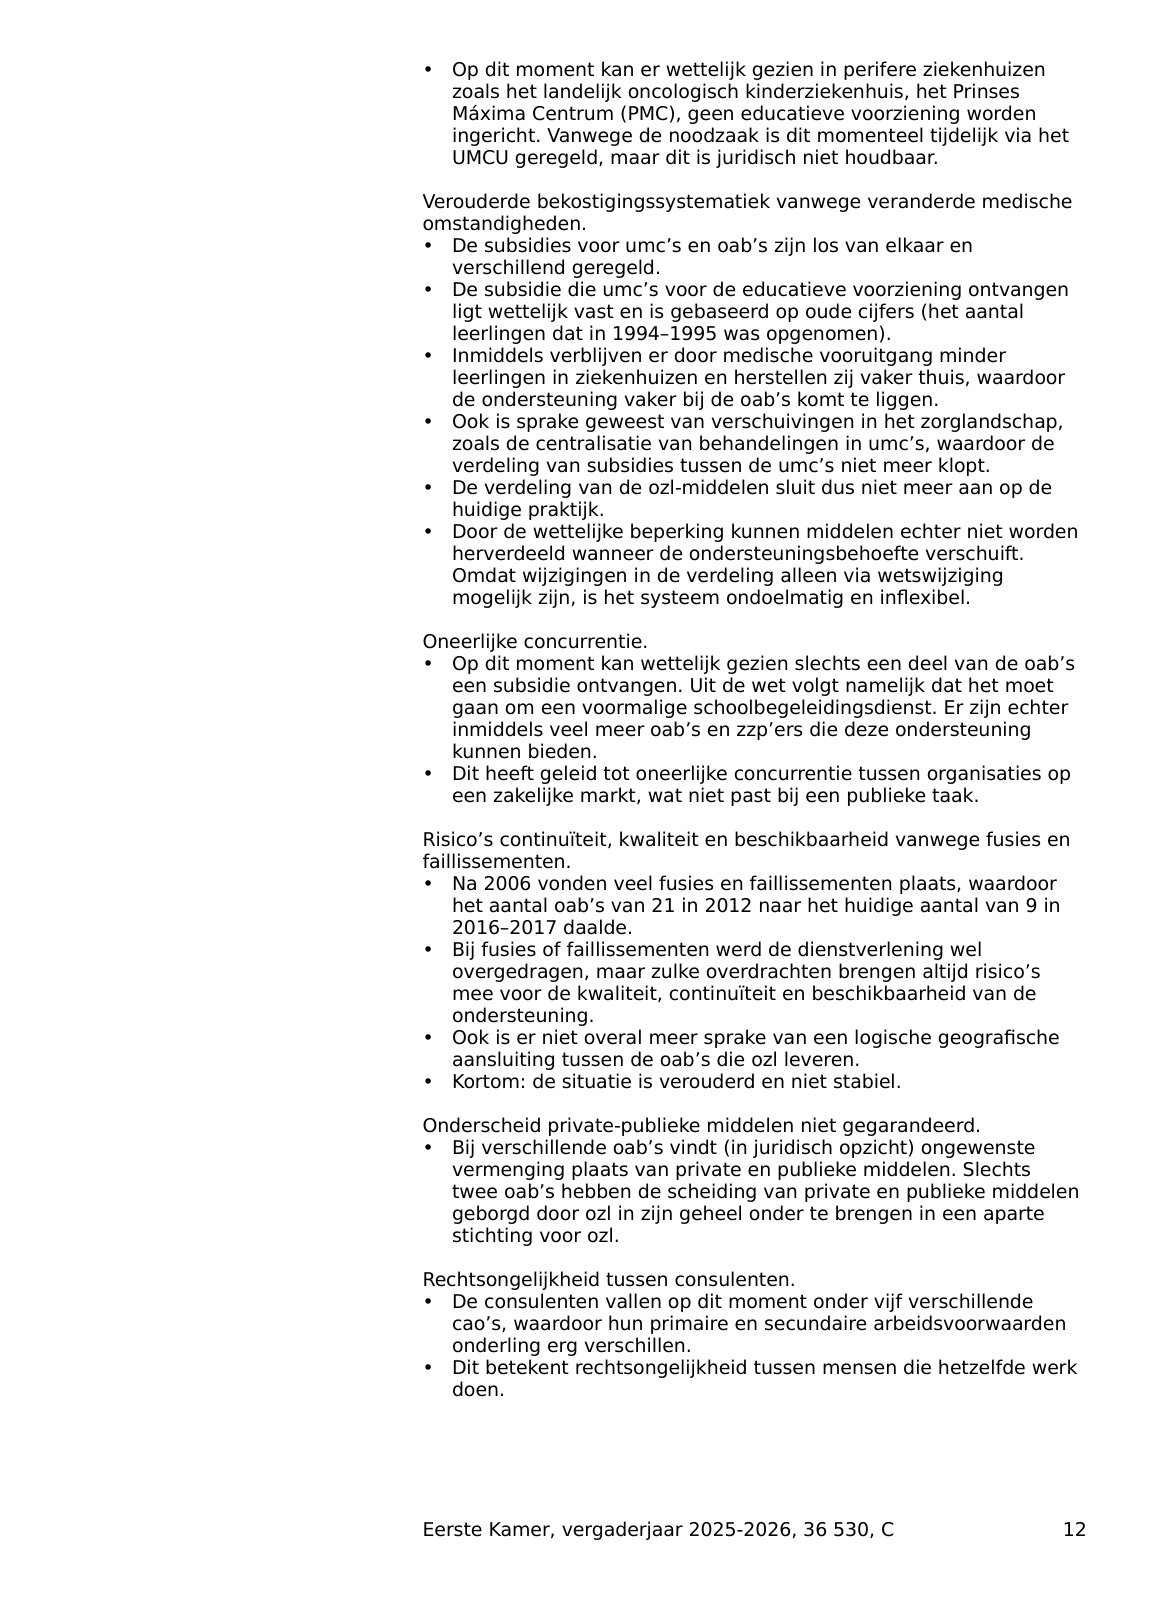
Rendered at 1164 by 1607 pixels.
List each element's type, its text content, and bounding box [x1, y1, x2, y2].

text • Ook is er niet overal meer sprake van een logische geografische aansluiting tussen de oab’s die ozl leveren. [422, 1027, 1087, 1071]
text Onderscheid private-publieke middelen niet gegarandeerd. [422, 1115, 1087, 1137]
text • Dit betekent rechtsongelijkheid tussen mensen die hetzelfde werk doen. [422, 1357, 1087, 1401]
text • Op dit moment kan wettelijk gezien slechts een deel van de oab’s een subsidie ontvangen. Uit de wet volgt namelijk dat het moet gaan om een voormalige schoolbegeleidingsdienst. Er zijn echter inmiddels veel meer oab’s en zzp’ers die deze ondersteuning kunnen bieden. [422, 653, 1087, 763]
text • Bij verschillende oab’s vindt (in juridisch opzicht) ongewenste vermenging plaats van private en publieke middelen. Slechts twee oab’s hebben de scheiding van private en publieke middelen geborgd door ozl in zijn geheel onder te brengen in een aparte stichting voor ozl. [422, 1137, 1087, 1247]
text • Dit heeft geleid tot oneerlijke concurrentie tussen organisaties op een zakelijke markt, wat niet past bij een publieke taak. [422, 763, 1087, 807]
text • Ook is sprake geweest van verschuivingen in het zorglandschap, zoals de centralisatie van behandelingen in umc’s, waardoor de verdeling van subsidies tussen de umc’s niet meer klopt. [422, 411, 1087, 477]
text • De subsidie die umc’s voor de educatieve voorziening ontvangen ligt wettelijk vast en is gebaseerd op oude cijfers (het aantal leerlingen dat in 1994–1995 was opgenomen). [422, 279, 1087, 345]
text • Inmiddels verblijven er door medische vooruitgang minder leerlingen in ziekenhuizen en herstellen zij vaker thuis, waardoor de ondersteuning vaker bij de oab’s komt te liggen. [422, 345, 1087, 411]
text • Bij fusies of faillissementen werd de dienstverlening wel overgedragen, maar zulke overdrachten brengen altijd risico’s mee voor de kwaliteit, continuïteit en beschikbaarheid van de ondersteuning. [422, 939, 1087, 1027]
text • De consulenten vallen op dit moment onder vijf verschillende cao’s, waardoor hun primaire en secundaire arbeidsvoorwaarden onderling erg verschillen. [422, 1291, 1087, 1357]
text Oneerlijke concurrentie. [422, 631, 1087, 653]
text • De verdeling van de ozl-middelen sluit dus niet meer aan op de huidige praktijk. [422, 477, 1087, 521]
text • Op dit moment kan er wettelijk gezien in perifere ziekenhuizen zoals het landelijk oncologisch kinderziekenhuis, het Prinses Máxima Centrum (PMC), geen educatieve voorziening worden ingericht. Vanwege de noodzaak is dit momenteel tijdelijk via het UMCU geregeld, maar dit is juridisch niet houdbaar. [422, 59, 1087, 169]
text • Door de wettelijke beperking kunnen middelen echter niet worden herverdeeld wanneer de ondersteuningsbehoefte verschuift. Omdat wijzigingen in de verdeling alleen via wetswijziging mogelijk zijn, is het systeem ondoelmatig en inflexibel. [422, 521, 1087, 609]
text • Na 2006 vonden veel fusies en faillissementen plaats, waardoor het aantal oab’s van 21 in 2012 naar het huidige aantal van 9 in 2016–2017 daalde. [422, 873, 1087, 939]
text • Kortom: de situatie is verouderd en niet stabiel. [422, 1071, 1087, 1093]
text Risico’s continuïteit, kwaliteit en beschikbaarheid vanwege fusies en faillissementen. [422, 829, 1087, 873]
text Verouderde bekostigingssystematiek vanwege veranderde medische omstandigheden. [422, 191, 1087, 235]
text Rechtsongelijkheid tussen consulenten. [422, 1269, 1087, 1291]
text • De subsidies voor umc’s en oab’s zijn los van elkaar en verschillend geregeld. [422, 235, 1087, 279]
